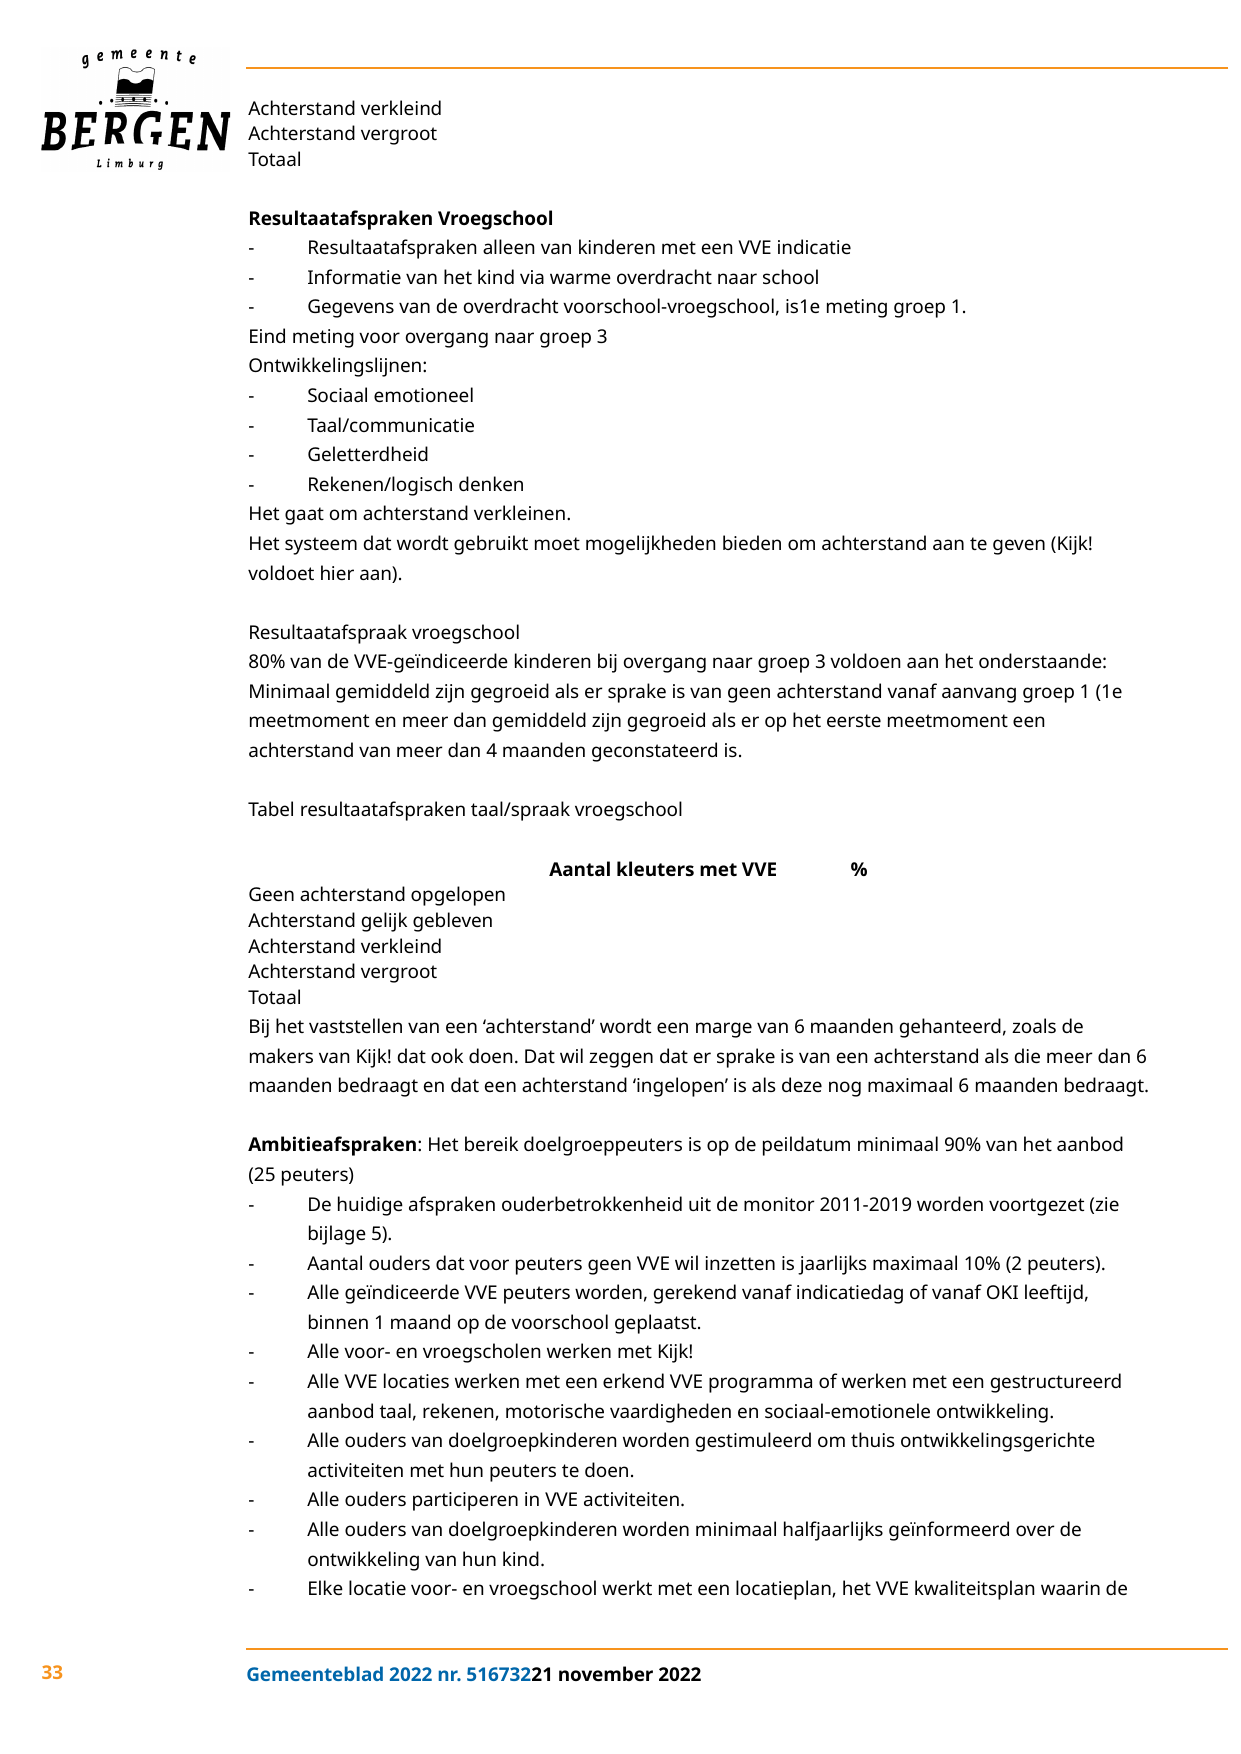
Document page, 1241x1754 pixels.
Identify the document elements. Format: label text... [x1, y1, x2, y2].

text Minimaal gemiddeld zijn gegroeid als er sprake is van geen achterstand vanaf aanvang groep 1 (1e meetmoment en meer dan gemiddeld zijn gegroeid als er op het eerste meetmoment een achterstand van meer dan 4 maanden geconstateerd is. [248, 678, 1152, 763]
list Alle geïndiceerde VVE peuters worden, gerekend vanaf indicatiedag of vanaf OKI leeftijd, binnen 1 maand op de voorschool geplaatst. [248, 1279, 1152, 1335]
list Geletterdheid [248, 441, 1152, 467]
table_header % [850, 856, 1152, 881]
table_cell [850, 121, 1152, 146]
list Alle ouders participeren in VVE activiteiten. [248, 1487, 1152, 1512]
list Alle VVE locaties werken met een erkend VVE programma of werken met een gestructureerd aanbod taal, rekenen, motorische vaardigheden en sociaal-emotionele ontwikkeling. [248, 1368, 1152, 1424]
table_cell [850, 959, 1152, 984]
text 80% van de VVE-geïndiceerde kinderen bij overgang naar groep 3 voldoen aan het onderstaande: [248, 648, 1152, 674]
list Sociaal emotioneel [248, 382, 1152, 408]
list Aantal ouders dat voor peuters geen VVE wil inzetten is jaarlijks maximaal 10% (2 peuters). [248, 1250, 1152, 1276]
table_cell [549, 959, 850, 984]
table_cell [549, 121, 850, 146]
table_cell Achterstand verkleind [248, 933, 549, 959]
list Alle voor- en vroegscholen werken met Kijk! [248, 1339, 1152, 1364]
table_cell Geen achterstand opgelopen [248, 881, 549, 907]
table_cell [850, 881, 1152, 907]
text Tabel resultaatafspraken taal/spraak vroegschool [248, 796, 1152, 822]
list Alle ouders van doelgroepkinderen worden gestimuleerd om thuis ontwikkelingsgerichte activiteiten met hun peuters te doen. [248, 1427, 1152, 1483]
text Het systeem dat wordt gebruikt moet mogelijkheden bieden om achterstand aan te geven (Kijk! voldoet hier aan). [248, 530, 1152, 586]
table_cell [850, 95, 1152, 121]
table_header [248, 856, 549, 881]
table_cell [549, 95, 850, 121]
table_cell Achterstand verkleind [248, 95, 549, 121]
table_cell [549, 146, 850, 172]
table_cell [850, 933, 1152, 959]
table_cell Totaal [248, 984, 549, 1010]
list Alle ouders van doelgroepkinderen worden minimaal halfjaarlijks geïnformeerd over de ontwikkeling van hun kind. [248, 1516, 1152, 1572]
text Resultaatafspraak vroegschool [248, 619, 1152, 645]
table_header Aantal kleuters met VVE [549, 856, 850, 881]
table_cell [549, 933, 850, 959]
table_cell [850, 984, 1152, 1010]
text Ontwikkelingslijnen: [248, 353, 1152, 378]
text Het gaat om achterstand verkleinen. [248, 501, 1152, 526]
list Gegevens van de overdracht voorschool-vroegschool, is1e meting groep 1. [248, 293, 1152, 319]
list De huidige afspraken ouderbetrokkenheid uit de monitor 2011-2019 worden voortgezet (zie bijlage 5). [248, 1191, 1152, 1246]
table_cell Achterstand vergroot [248, 959, 549, 984]
list Taal/communicatie [248, 412, 1152, 438]
text Bij het vaststellen van een ‘achterstand’ wordt een marge van 6 maanden gehanteerd, zoals de makers van Kijk! dat ook doen. Dat wil zeggen dat er sprake is van een achterstand als die meer dan 6 maanden bedraagt en dat een achterstand ‘ingelopen’ is als deze nog maximaal 6 maanden bedraagt. [248, 1013, 1152, 1098]
text Resultaatafspraken Vroegschool [248, 205, 1152, 231]
list Informatie van het kind via warme overdracht naar school [248, 264, 1152, 290]
list Resultaatafspraken alleen van kinderen met een VVE indicatie [248, 234, 1152, 260]
table_cell [850, 146, 1152, 172]
picture [41, 47, 231, 172]
list Rekenen/logisch denken [248, 471, 1152, 497]
table_cell Achterstand gelijk gebleven [248, 907, 549, 933]
table_cell [549, 881, 850, 907]
table_cell [549, 984, 850, 1010]
text Eind meting voor overgang naar groep 3 [248, 323, 1152, 349]
table_cell [549, 907, 850, 933]
text Ambitieafspraken: Het bereik doelgroeppeuters is op de peildatum minimaal 90% van het aanbod (25 peuters) [248, 1132, 1152, 1187]
table_cell [850, 907, 1152, 933]
table_cell Achterstand vergroot [248, 121, 549, 146]
table_cell Totaal [248, 146, 549, 172]
list Elke locatie voor- en vroegschool werkt met een locatieplan, het VVE kwaliteitsplan waarin de [248, 1575, 1152, 1601]
